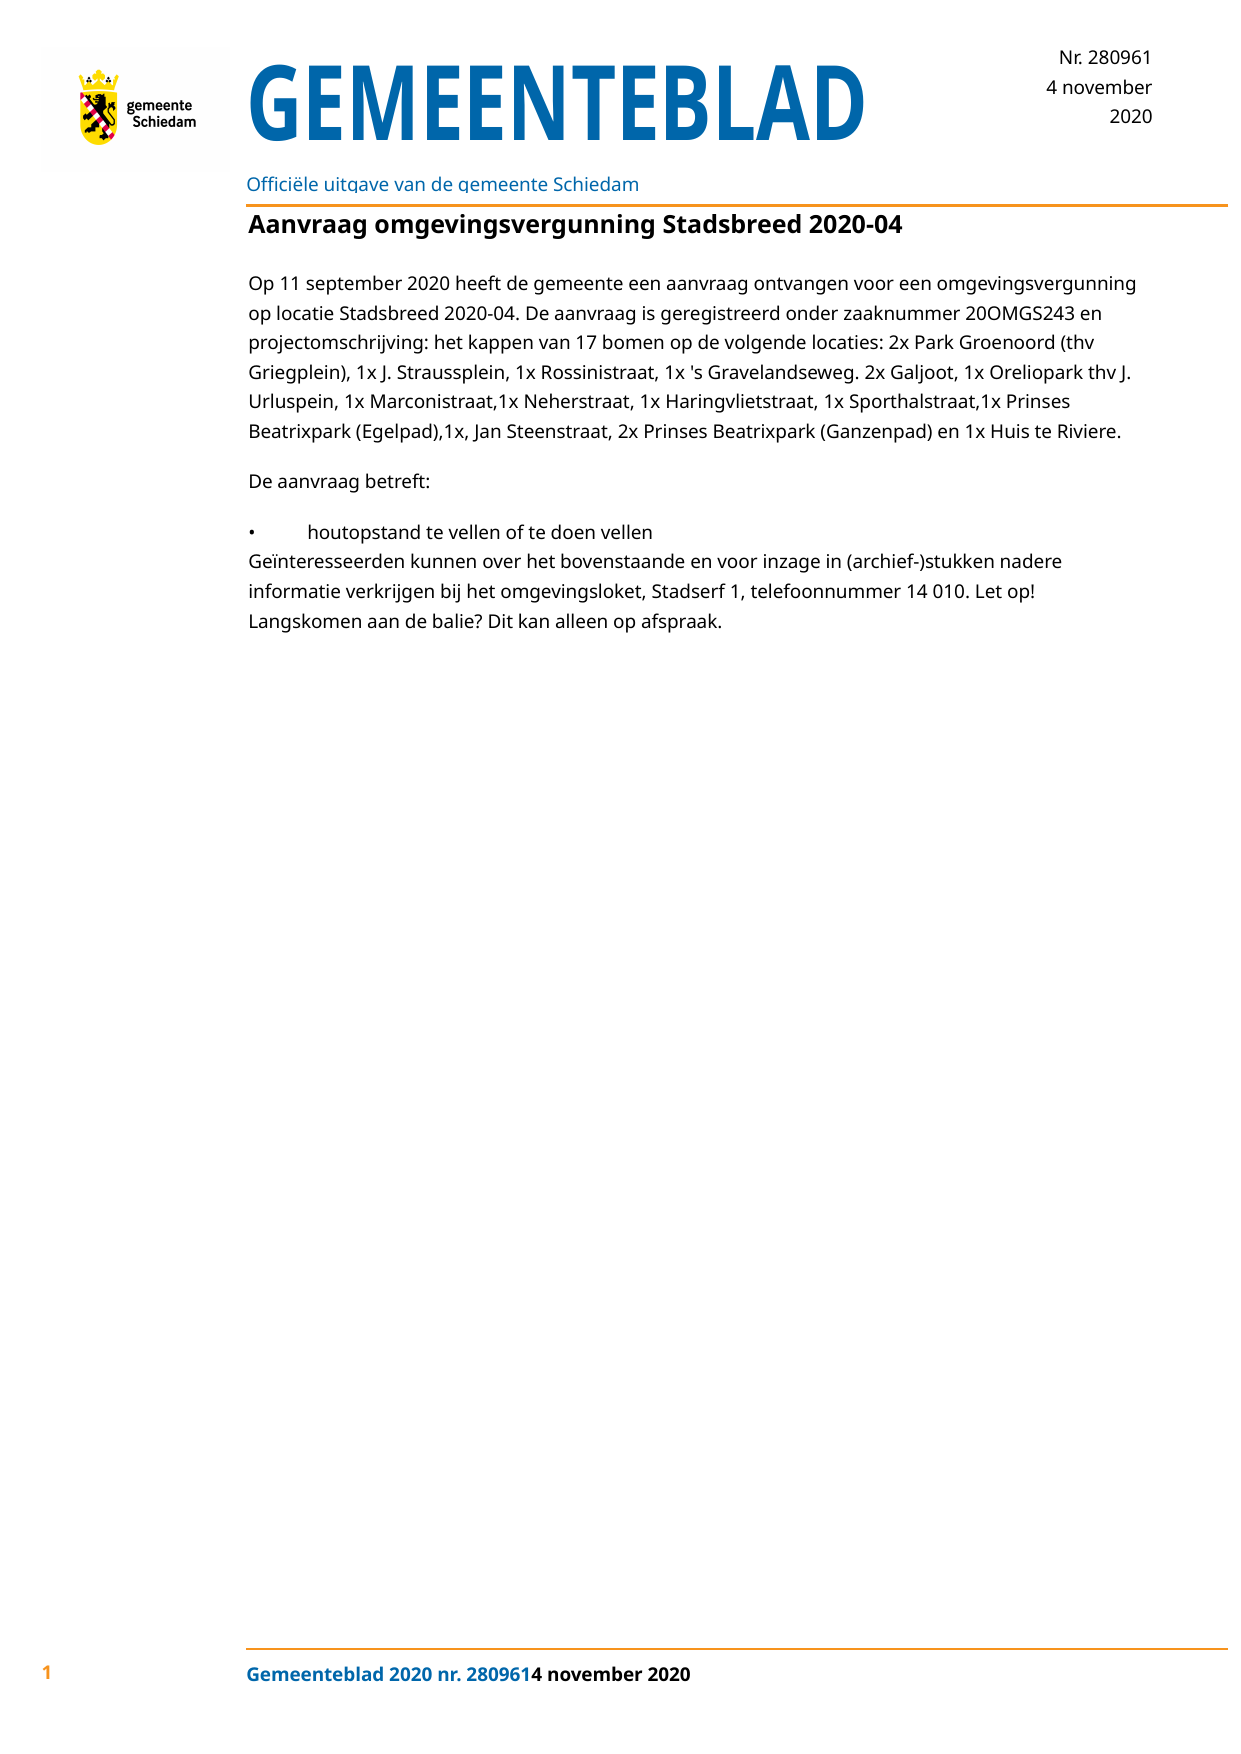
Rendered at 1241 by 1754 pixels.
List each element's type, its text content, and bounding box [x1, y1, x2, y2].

text De aanvraag betreft: [248, 469, 1152, 494]
text Aanvraag omgevingsvergunning Stadsbreed 2020-04 [248, 207, 1152, 241]
text Op 11 september 2020 heeft de gemeente een aanvraag ontvangen voor een omgevingsvergunning op locatie Stadsbreed 2020-04. De aanvraag is geregistreerd onder zaaknummer 20OMGS243 en projectomschrijving: het kappen van 17 bomen op de volgende locaties: 2x Park Groenoord (thv Griegplein), 1x J. Straussplein, 1x Rossinistraat, 1x 's Gravelandseweg. 2x Galjoot, 1x Oreliopark thv J. Urluspein, 1x Marconistraat,1x Neherstraat, 1x Haringvlietstraat, 1x Sporthalstraat,1x Prinses Beatrixpark (Egelpad),1x, Jan Steenstraat, 2x Prinses Beatrixpark (Ganzenpad) en 1x Huis te Riviere. [248, 270, 1152, 444]
text Geïnteresseerden kunnen over het bovenstaande en voor inzage in (archief-)stukken nadere informatie verkrijgen bij het omgevingsloket, Stadserf 1, telefoonnummer 14 010. Let op! Langskomen aan de balie? Dit kan alleen op afspraak. [248, 549, 1152, 633]
list houtopstand te vellen of te doen vellen [248, 519, 1152, 545]
picture [41, 47, 231, 172]
